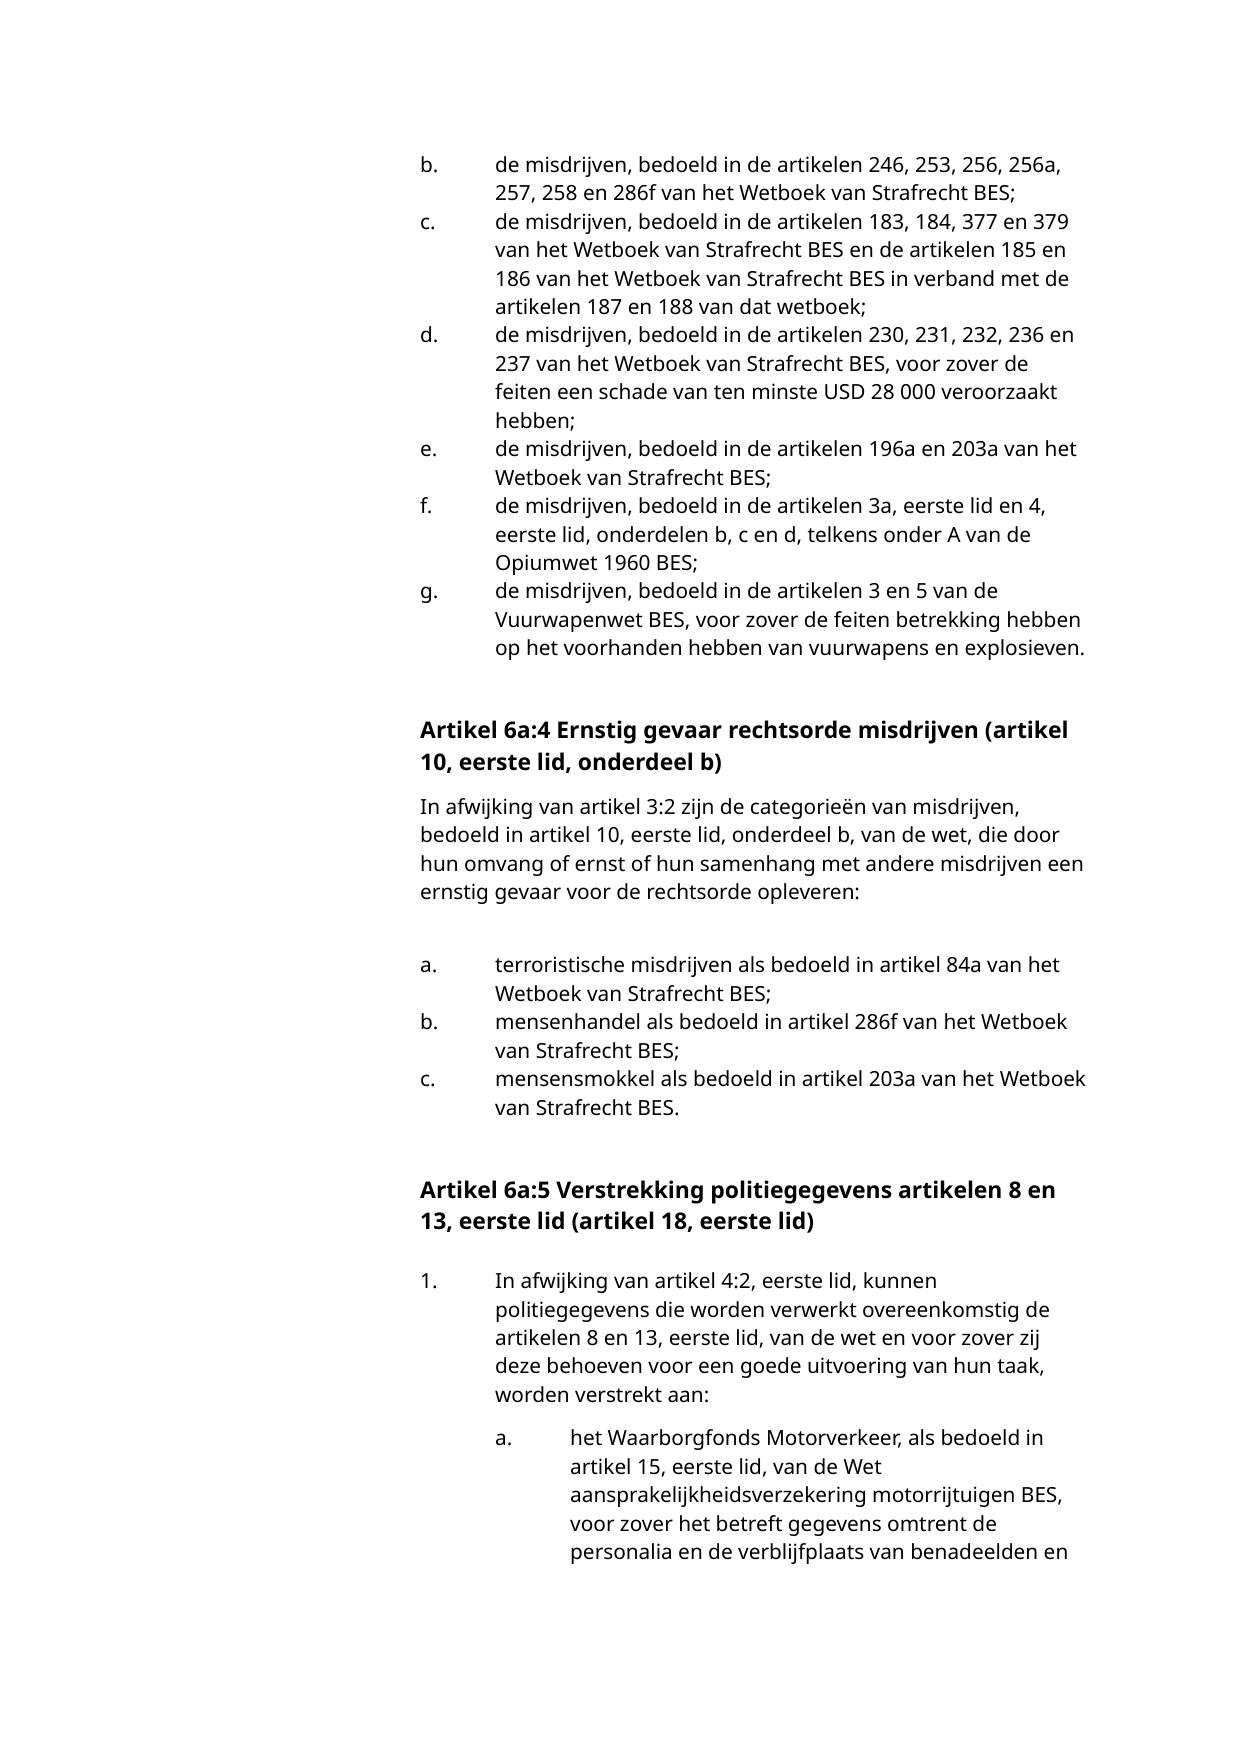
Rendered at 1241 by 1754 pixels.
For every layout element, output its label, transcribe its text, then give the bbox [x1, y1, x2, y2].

list mensensmokkel als bedoeld in artikel 203a van het Wetboek van Strafrecht BES. [420, 1064, 1090, 1121]
list de misdrijven, bedoeld in de artikelen 183, 184, 377 en 379 van het Wetboek van Strafrecht BES en de artikelen 185 en 186 van het Wetboek van Strafrecht BES in verband met de artikelen 187 en 188 van dat wetboek; [420, 207, 1090, 321]
list terroristische misdrijven als bedoeld in artikel 84a van het Wetboek van Strafrecht BES; [420, 951, 1090, 1007]
list de misdrijven, bedoeld in de artikelen 3 en 5 van de Vuurwapenwet BES, voor zover de feiten betrekking hebben op het voorhanden hebben van vuurwapens en explosieven. [420, 577, 1090, 662]
subtitle Artikel 6a:5 Verstrekking politiegegevens artikelen 8 en 13, eerste lid (artikel 18, eerste lid) [420, 1174, 1090, 1236]
list mensenhandel als bedoeld in artikel 286f van het Wetboek van Strafrecht BES; [420, 1007, 1090, 1064]
list In afwijking van artikel 4:2, eerste lid, kunnen politiegegevens die worden verwerkt overeenkomstig de artikelen 8 en 13, eerste lid, van de wet en voor zover zij deze behoeven voor een goede uitvoering van hun taak, worden verstrekt aan: [420, 1266, 1090, 1408]
list de misdrijven, bedoeld in de artikelen 196a en 203a van het Wetboek van Strafrecht BES; [420, 434, 1090, 491]
list het Waarborgfonds Motorverkeer, als bedoeld in artikel 15, eerste lid, van de Wet aansprakelijkheidsverzekering motorrijtuigen BES, voor zover het betreft gegevens omtrent de personalia en de verblijfplaats van benadeelden en [495, 1423, 1090, 1566]
subtitle Artikel 6a:4 Ernstig gevaar rechtsorde misdrijven (artikel 10, eerste lid, onderdeel b) [420, 714, 1090, 777]
list de misdrijven, bedoeld in de artikelen 3a, eerste lid en 4, eerste lid, onderdelen b, c en d, telkens onder A van de Opiumwet 1960 BES; [420, 491, 1090, 577]
list de misdrijven, bedoeld in de artikelen 230, 231, 232, 236 en 237 van het Wetboek van Strafrecht BES, voor zover de feiten een schade van ten minste USD 28 000 veroorzaakt hebben; [420, 321, 1090, 434]
text In afwijking van artikel 3:2 zijn de categorieën van misdrijven, bedoeld in artikel 10, eerste lid, onderdeel b, van de wet, die door hun omvang of ernst of hun samenhang met andere misdrijven een ernstig gevaar voor de rechtsorde opleveren: [420, 792, 1090, 906]
list de misdrijven, bedoeld in de artikelen 246, 253, 256, 256a, 257, 258 en 286f van het Wetboek van Strafrecht BES; [420, 150, 1090, 207]
